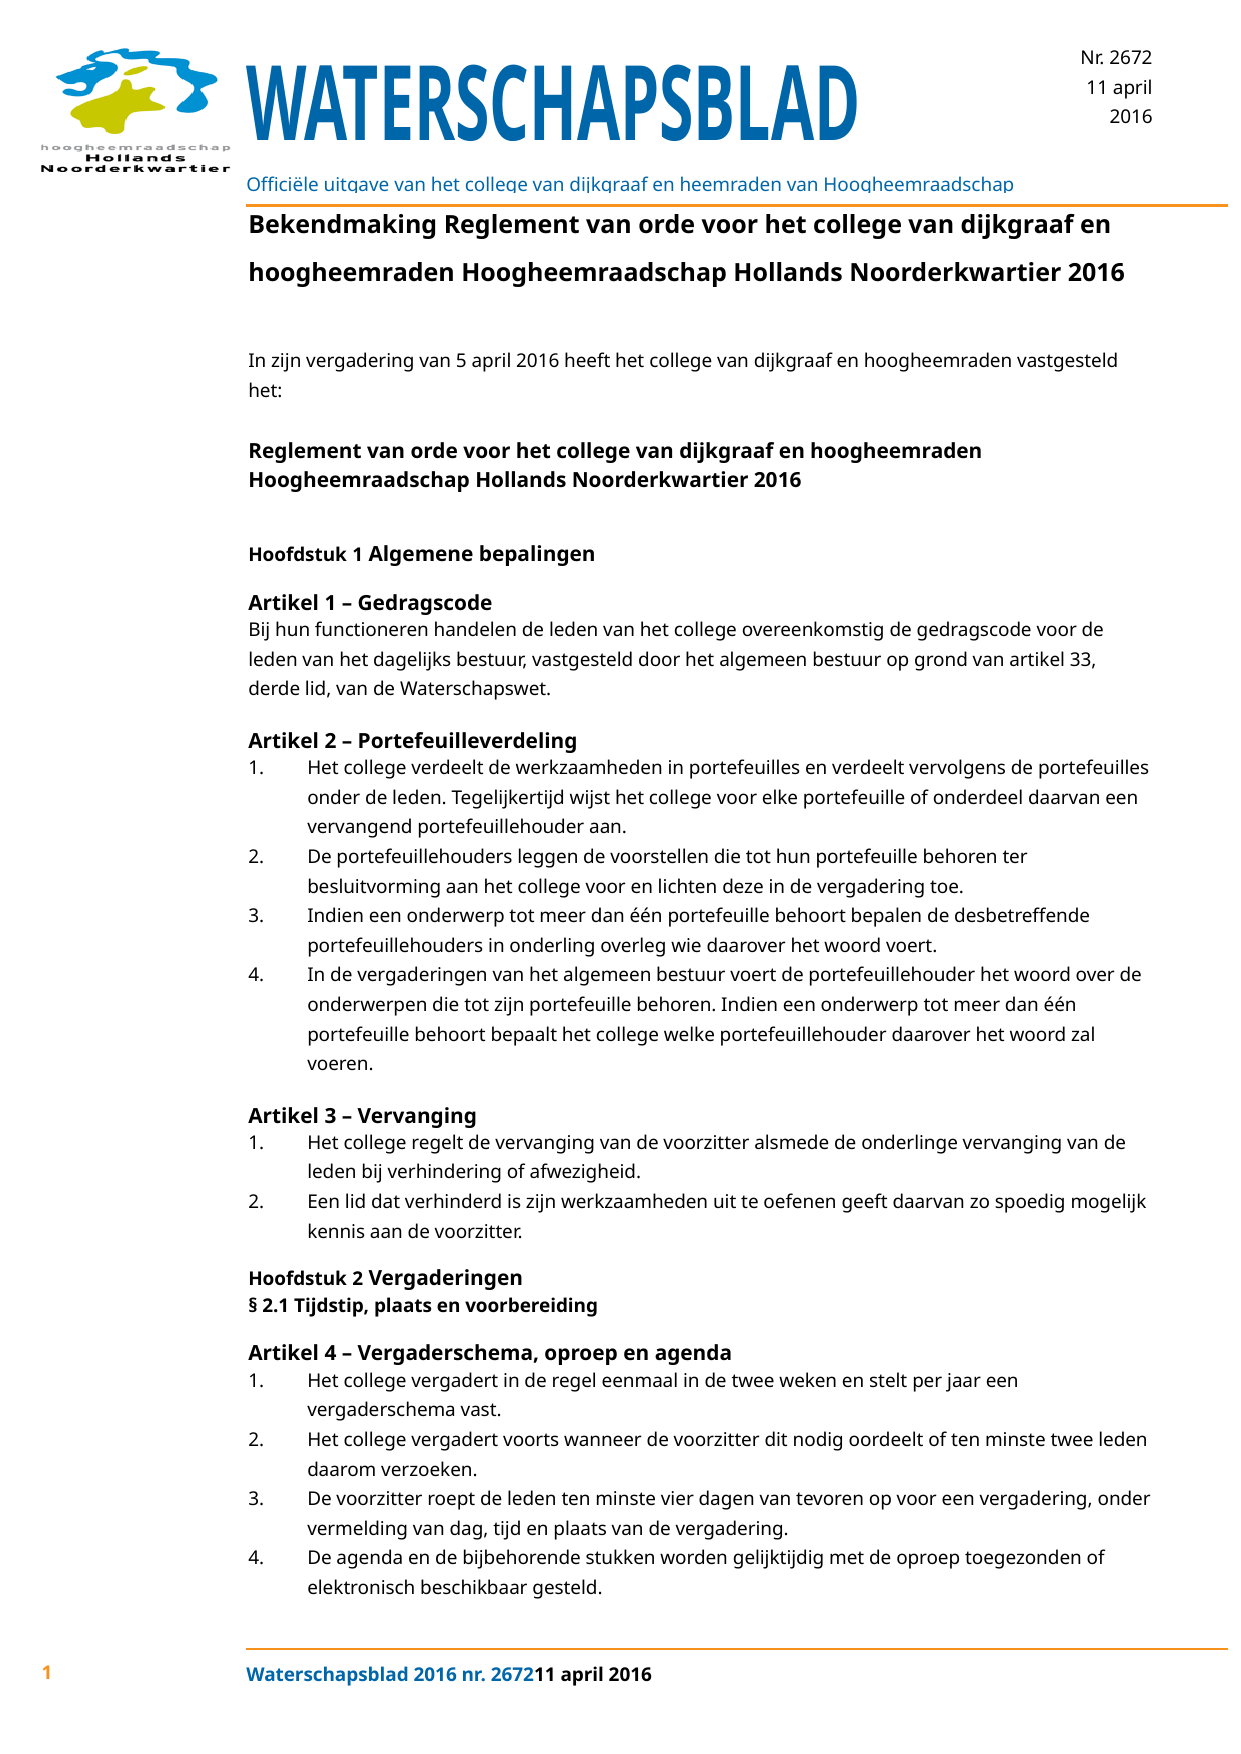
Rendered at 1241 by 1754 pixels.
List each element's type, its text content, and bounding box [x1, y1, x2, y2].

text Bij hun functioneren handelen de leden van het college overeenkomstig de gedragscode voor de leden van het dagelijks bestuur, vastgesteld door het algemeen bestuur op grond van artikel 33, derde lid, van de Waterschapswet. [248, 616, 1152, 701]
list De portefeuillehouders leggen de voorstellen die tot hun portefeuille behoren ter besluitvorming aan het college voor en lichten deze in de vergadering toe. [248, 843, 1152, 898]
list Indien een onderwerp tot meer dan één portefeuille behoort bepalen de desbetreffende portefeuillehouders in onderling overleg wie daarover het woord voert. [248, 902, 1152, 958]
text Reglement van orde voor het college van dijkgraaf en hoogheemraden Hoogheemraadschap Hollands Noorderkwartier 2016 [248, 436, 1152, 493]
text Artikel 1 – Gedragscode [248, 588, 1152, 616]
list De agenda en de bijbehorende stukken worden gelijktijdig met de oproep toegezonden of elektronisch beschikbaar gesteld. [248, 1544, 1152, 1600]
list Het college vergadert voorts wanneer de voorzitter dit nodig oordeelt of ten minste twee leden daarom verzoeken. [248, 1426, 1152, 1481]
text In zijn vergadering van 5 april 2016 heeft het college van dijkgraaf en hoogheemraden vastgesteld het: [248, 347, 1152, 403]
text Artikel 4 – Vergaderschema, oproep en agenda [248, 1338, 1152, 1367]
text Artikel 2 – Portefeuilleverdeling [248, 726, 1152, 754]
text Artikel 3 – Vervanging [248, 1101, 1152, 1129]
list Het college verdeelt de werkzaamheden in portefeuilles en verdeelt vervolgens de portefeuilles onder de leden. Tegelijkertijd wijst het college voor elke portefeuille of onderdeel daarvan een vervangend portefeuillehouder aan. [248, 754, 1152, 839]
list De voorzitter roept de leden ten minste vier dagen van tevoren op voor een vergadering, onder vermelding van dag, tijd en plaats van de vergadering. [248, 1485, 1152, 1541]
list In de vergaderingen van het algemeen bestuur voert de portefeuillehouder het woord over de onderwerpen die tot zijn portefeuille behoren. Indien een onderwerp tot meer dan één portefeuille behoort bepaalt het college welke portefeuillehouder daarover het woord zal voeren. [248, 962, 1152, 1076]
list Het college vergadert in de regel eenmaal in de twee weken en stelt per jaar een vergaderschema vast. [248, 1367, 1152, 1422]
text Hoofdstuk 2 Vergaderingen [248, 1263, 1152, 1292]
list Een lid dat verhinderd is zijn werkzaamheden uit te oefenen geeft daarvan zo spoedig mogelijk kennis aan de voorzitter. [248, 1188, 1152, 1244]
list Het college regelt de vervanging van de voorzitter alsmede de onderlinge vervanging van de leden bij verhindering of afwezigheid. [248, 1129, 1152, 1184]
text Hoofdstuk 1 Algemene bepalingen [248, 539, 1152, 567]
text § 2.1 Tijdstip, plaats en voorbereiding [248, 1292, 1152, 1318]
text Bekendmaking Reglement van orde voor het college van dijkgraaf en hoogheemraden Hoogheemraadschap Hollands Noorderkwartier 2016 [248, 207, 1152, 288]
picture [41, 47, 231, 172]
